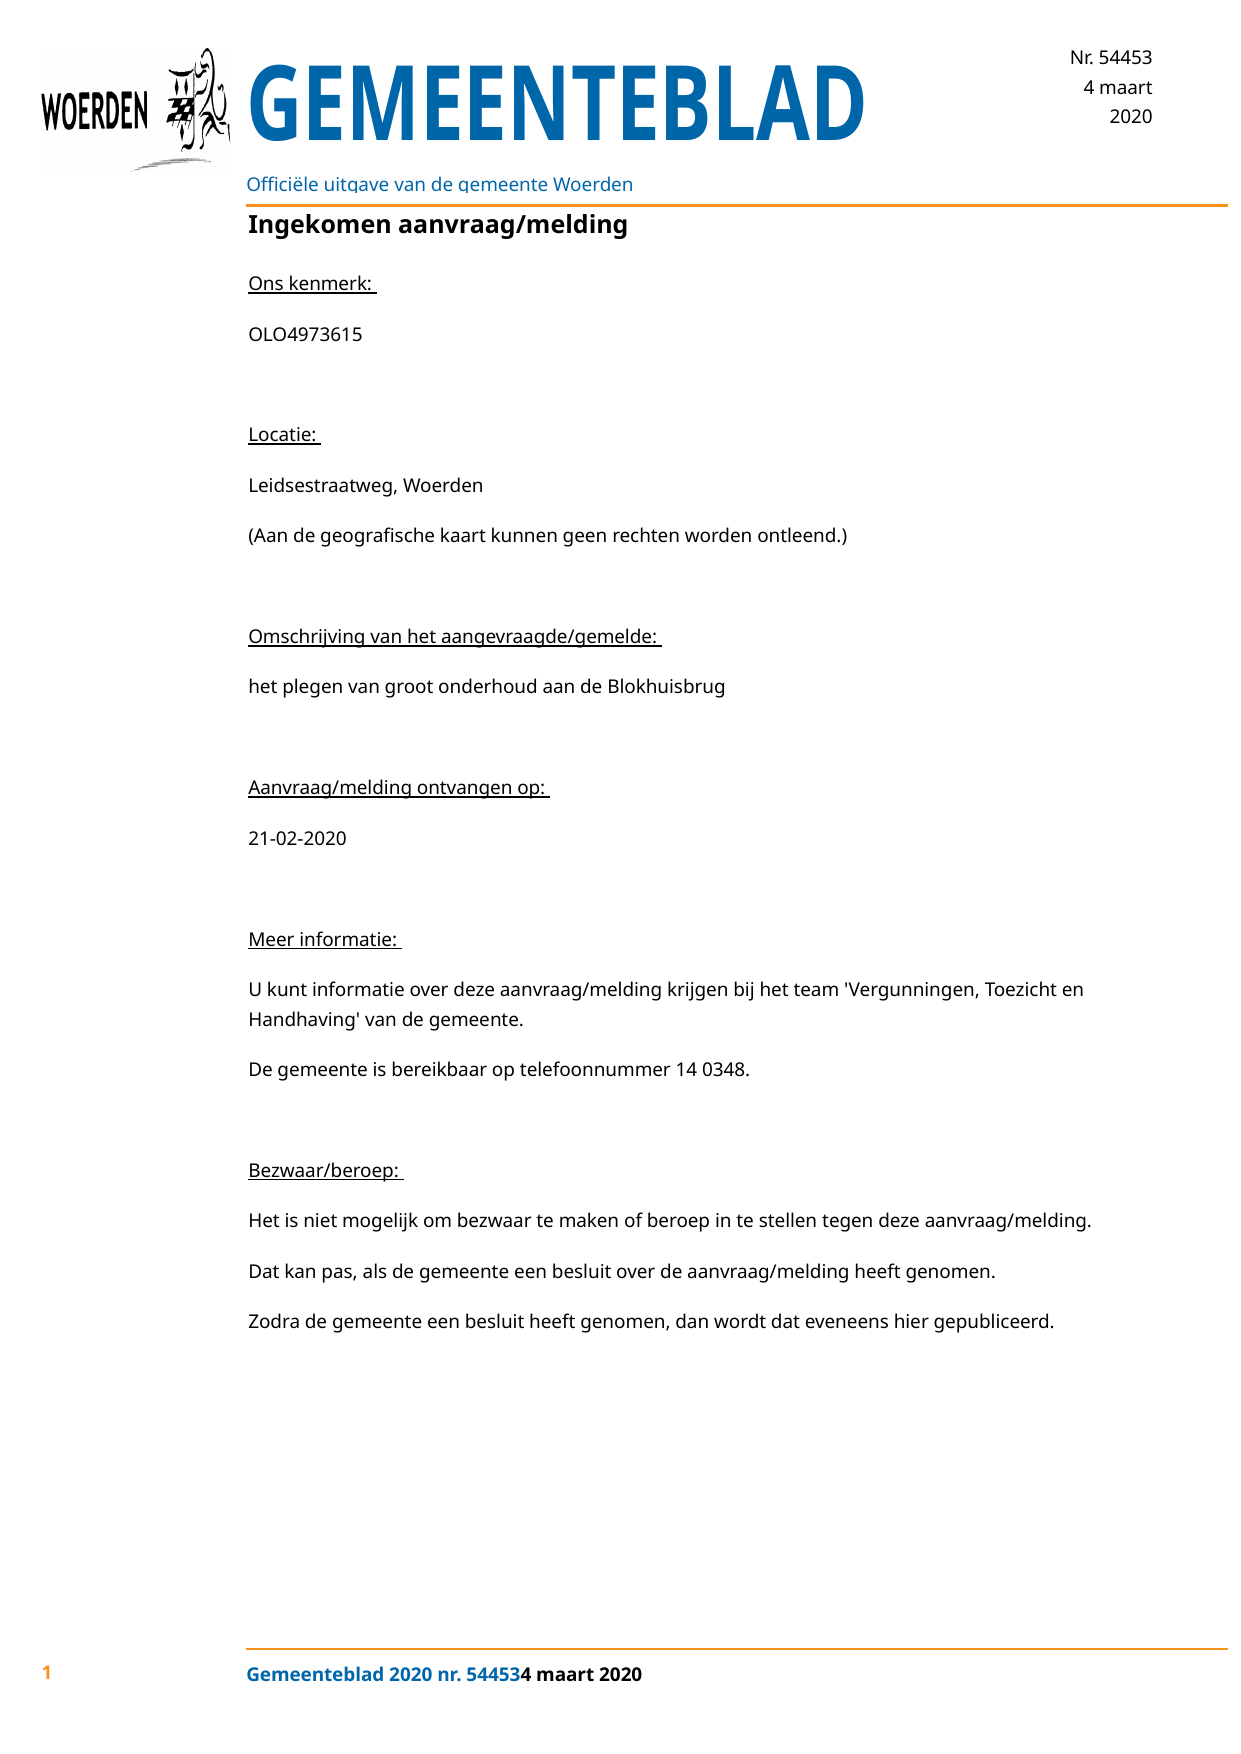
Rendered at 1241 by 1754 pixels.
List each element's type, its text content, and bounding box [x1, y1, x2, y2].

text Ons kenmerk: [248, 270, 1152, 296]
text Bezwaar/beroep: [248, 1157, 1152, 1183]
text Dat kan pas, als de gemeente een besluit over de aanvraag/melding heeft genomen. [248, 1258, 1152, 1283]
text Aanvraag/melding ontvangen op: [248, 774, 1152, 800]
text Leidsestraatweg, Woerden [248, 472, 1152, 498]
text Omschrijving van het aangevraagde/gemelde: [248, 623, 1152, 649]
text Zodra de gemeente een besluit heeft genomen, dan wordt dat eveneens hier gepubliceerd. [248, 1308, 1152, 1334]
text De gemeente is bereikbaar op telefoonnummer 14 0348. [248, 1056, 1152, 1082]
text U kunt informatie over deze aanvraag/melding krijgen bij het team 'Vergunningen, Toezicht en Handhaving' van de gemeente. [248, 976, 1152, 1031]
text Meer informatie: [248, 926, 1152, 951]
text het plegen van groot onderhoud aan de Blokhuisbrug [248, 674, 1152, 699]
text (Aan de geografische kaart kunnen geen rechten worden ontleend.) [248, 522, 1152, 548]
text Het is niet mogelijk om bezwaar te maken of beroep in te stellen tegen deze aanvraag/melding. [248, 1207, 1152, 1233]
text 21-02-2020 [248, 825, 1152, 851]
picture [41, 47, 231, 172]
text Locatie: [248, 422, 1152, 447]
text OLO4973615 [248, 321, 1152, 346]
text Ingekomen aanvraag/melding [248, 207, 1152, 241]
